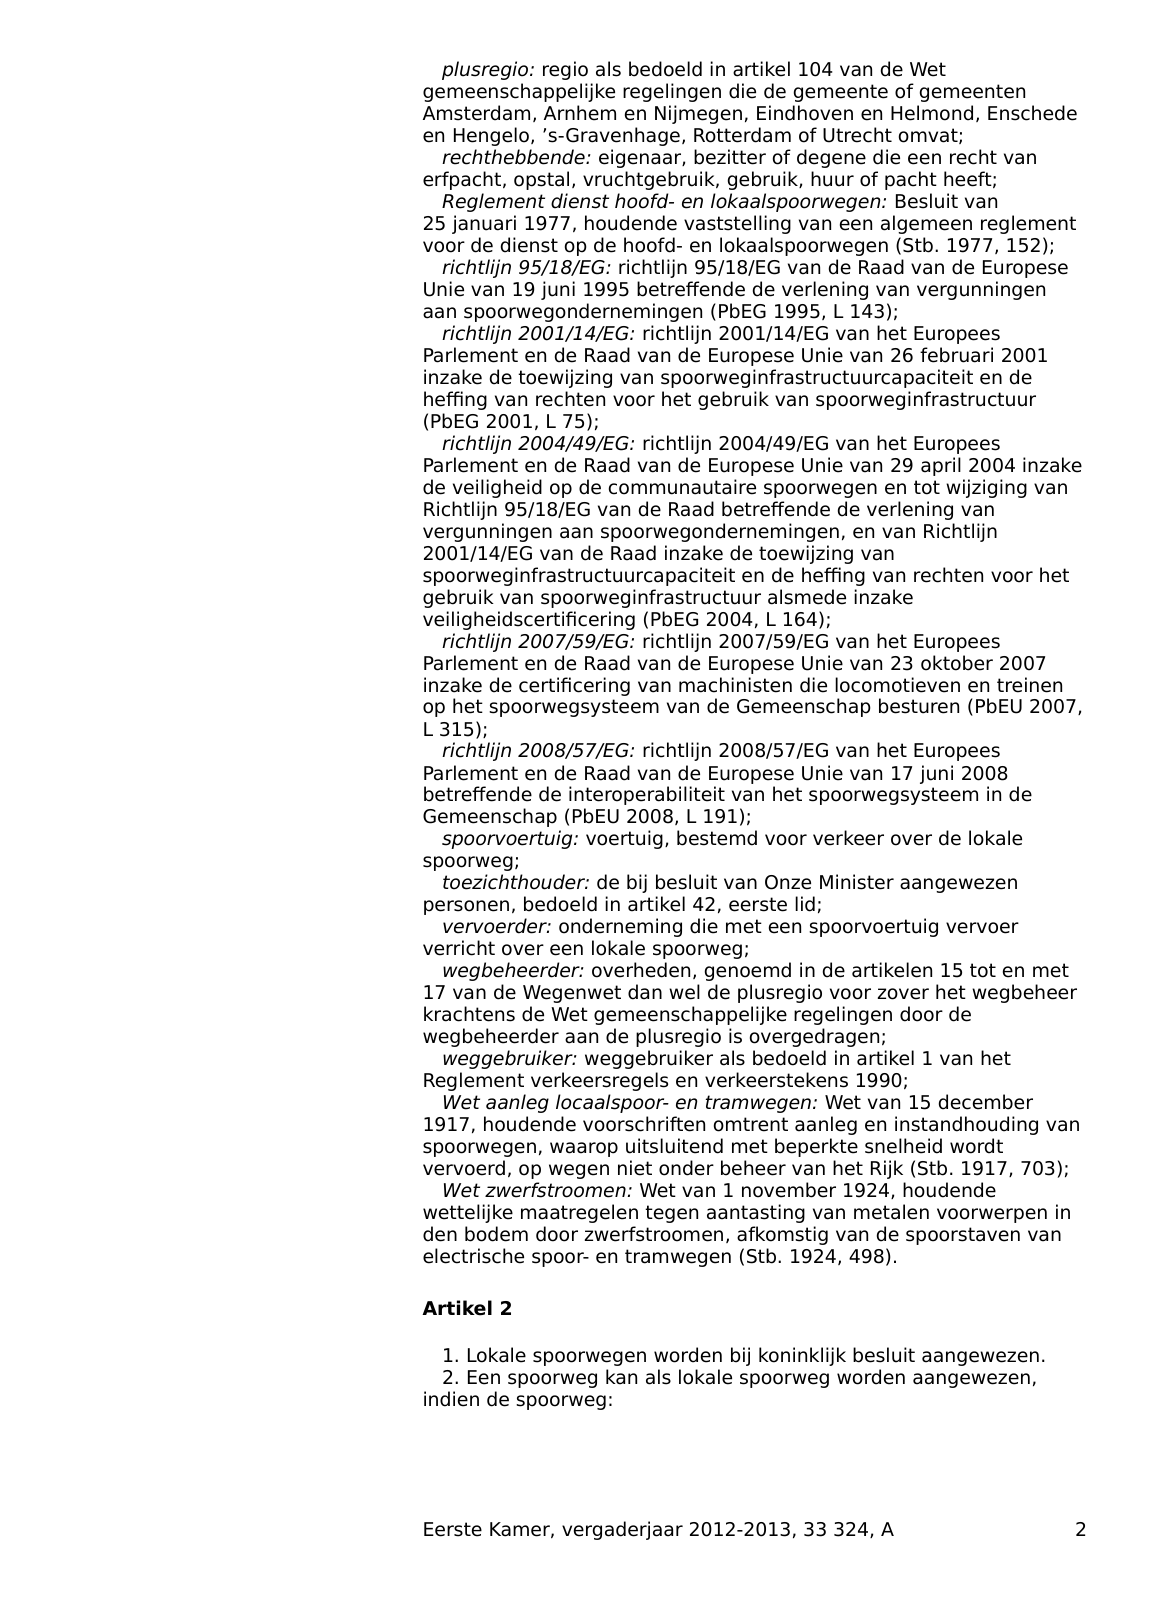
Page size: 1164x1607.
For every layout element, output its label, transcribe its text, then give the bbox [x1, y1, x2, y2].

text richtlijn 2007/59/EG: richtlijn 2007/59/EG van het Europees Parlement en de Raad van de Europese Unie van 23 oktober 2007 inzake de certificering van machinisten die locomotieven en treinen op het spoorwegsysteem van de Gemeenschap besturen (PbEU 2007, L 315); [422, 631, 1087, 740]
subtitle Artikel 2 [422, 1298, 1087, 1320]
text 2. Een spoorweg kan als lokale spoorweg worden aangewezen, indien de spoorweg: [422, 1367, 1087, 1411]
text richtlijn 2001/14/EG: richtlijn 2001/14/EG van het Europees Parlement en de Raad van de Europese Unie van 26 februari 2001 inzake de toewijzing van spoorweginfrastructuurcapaciteit en de heffing van rechten voor het gebruik van spoorweginfrastructuur (PbEG 2001, L 75); [422, 323, 1087, 433]
text weggebruiker: weggebruiker als bedoeld in artikel 1 van het Reglement verkeersregels en verkeerstekens 1990; [422, 1048, 1087, 1092]
text Wet aanleg locaalspoor- en tramwegen: Wet van 15 december 1917, houdende voorschriften omtrent aanleg en instandhouding van spoorwegen, waarop uitsluitend met beperkte snelheid wordt vervoerd, op wegen niet onder beheer van het Rijk (Stb. 1917, 703); [422, 1092, 1087, 1180]
text Wet zwerfstroomen: Wet van 1 november 1924, houdende wettelijke maatregelen tegen aantasting van metalen voorwerpen in den bodem door zwerfstroomen, afkomstig van de spoorstaven van electrische spoor- en tramwegen (Stb. 1924, 498). [422, 1180, 1087, 1268]
text wegbeheerder: overheden, genoemd in de artikelen 15 tot en met 17 van de Wegenwet dan wel de plusregio voor zover het wegbeheer krachtens de Wet gemeenschappelijke regelingen door de wegbeheerder aan de plusregio is overgedragen; [422, 960, 1087, 1048]
text Reglement dienst hoofd- en lokaalspoorwegen: Besluit van 25 januari 1977, houdende vaststelling van een algemeen reglement voor de dienst op de hoofd- en lokaalspoorwegen (Stb. 1977, 152); [422, 191, 1087, 257]
text 1. Lokale spoorwegen worden bij koninklijk besluit aangewezen. [422, 1345, 1087, 1367]
text rechthebbende: eigenaar, bezitter of degene die een recht van erfpacht, opstal, vruchtgebruik, gebruik, huur of pacht heeft; [422, 147, 1087, 191]
text plusregio: regio als bedoeld in artikel 104 van de Wet gemeenschappelijke regelingen die de gemeente of gemeenten Amsterdam, Arnhem en Nijmegen, Eindhoven en Helmond, Enschede en Hengelo, ’s-Gravenhage, Rotterdam of Utrecht omvat; [422, 59, 1087, 147]
text vervoerder: onderneming die met een spoorvoertuig vervoer verricht over een lokale spoorweg; [422, 916, 1087, 960]
text toezichthouder: de bij besluit van Onze Minister aangewezen personen, bedoeld in artikel 42, eerste lid; [422, 872, 1087, 916]
text spoorvoertuig: voertuig, bestemd voor verkeer over de lokale spoorweg; [422, 828, 1087, 872]
text richtlijn 2008/57/EG: richtlijn 2008/57/EG van het Europees Parlement en de Raad van de Europese Unie van 17 juni 2008 betreffende de interoperabiliteit van het spoorwegsysteem in de Gemeenschap (PbEU 2008, L 191); [422, 740, 1087, 828]
text richtlijn 95/18/EG: richtlijn 95/18/EG van de Raad van de Europese Unie van 19 juni 1995 betreffende de verlening van vergunningen aan spoorwegondernemingen (PbEG 1995, L 143); [422, 257, 1087, 323]
text richtlijn 2004/49/EG: richtlijn 2004/49/EG van het Europees Parlement en de Raad van de Europese Unie van 29 april 2004 inzake de veiligheid op de communautaire spoorwegen en tot wijziging van Richtlijn 95/18/EG van de Raad betreffende de verlening van vergunningen aan spoorwegondernemingen, en van Richtlijn 2001/14/EG van de Raad inzake de toewijzing van spoorweginfrastructuurcapaciteit en de heffing van rechten voor het gebruik van spoorweginfrastructuur alsmede inzake veiligheidscertificering (PbEG 2004, L 164); [422, 433, 1087, 631]
